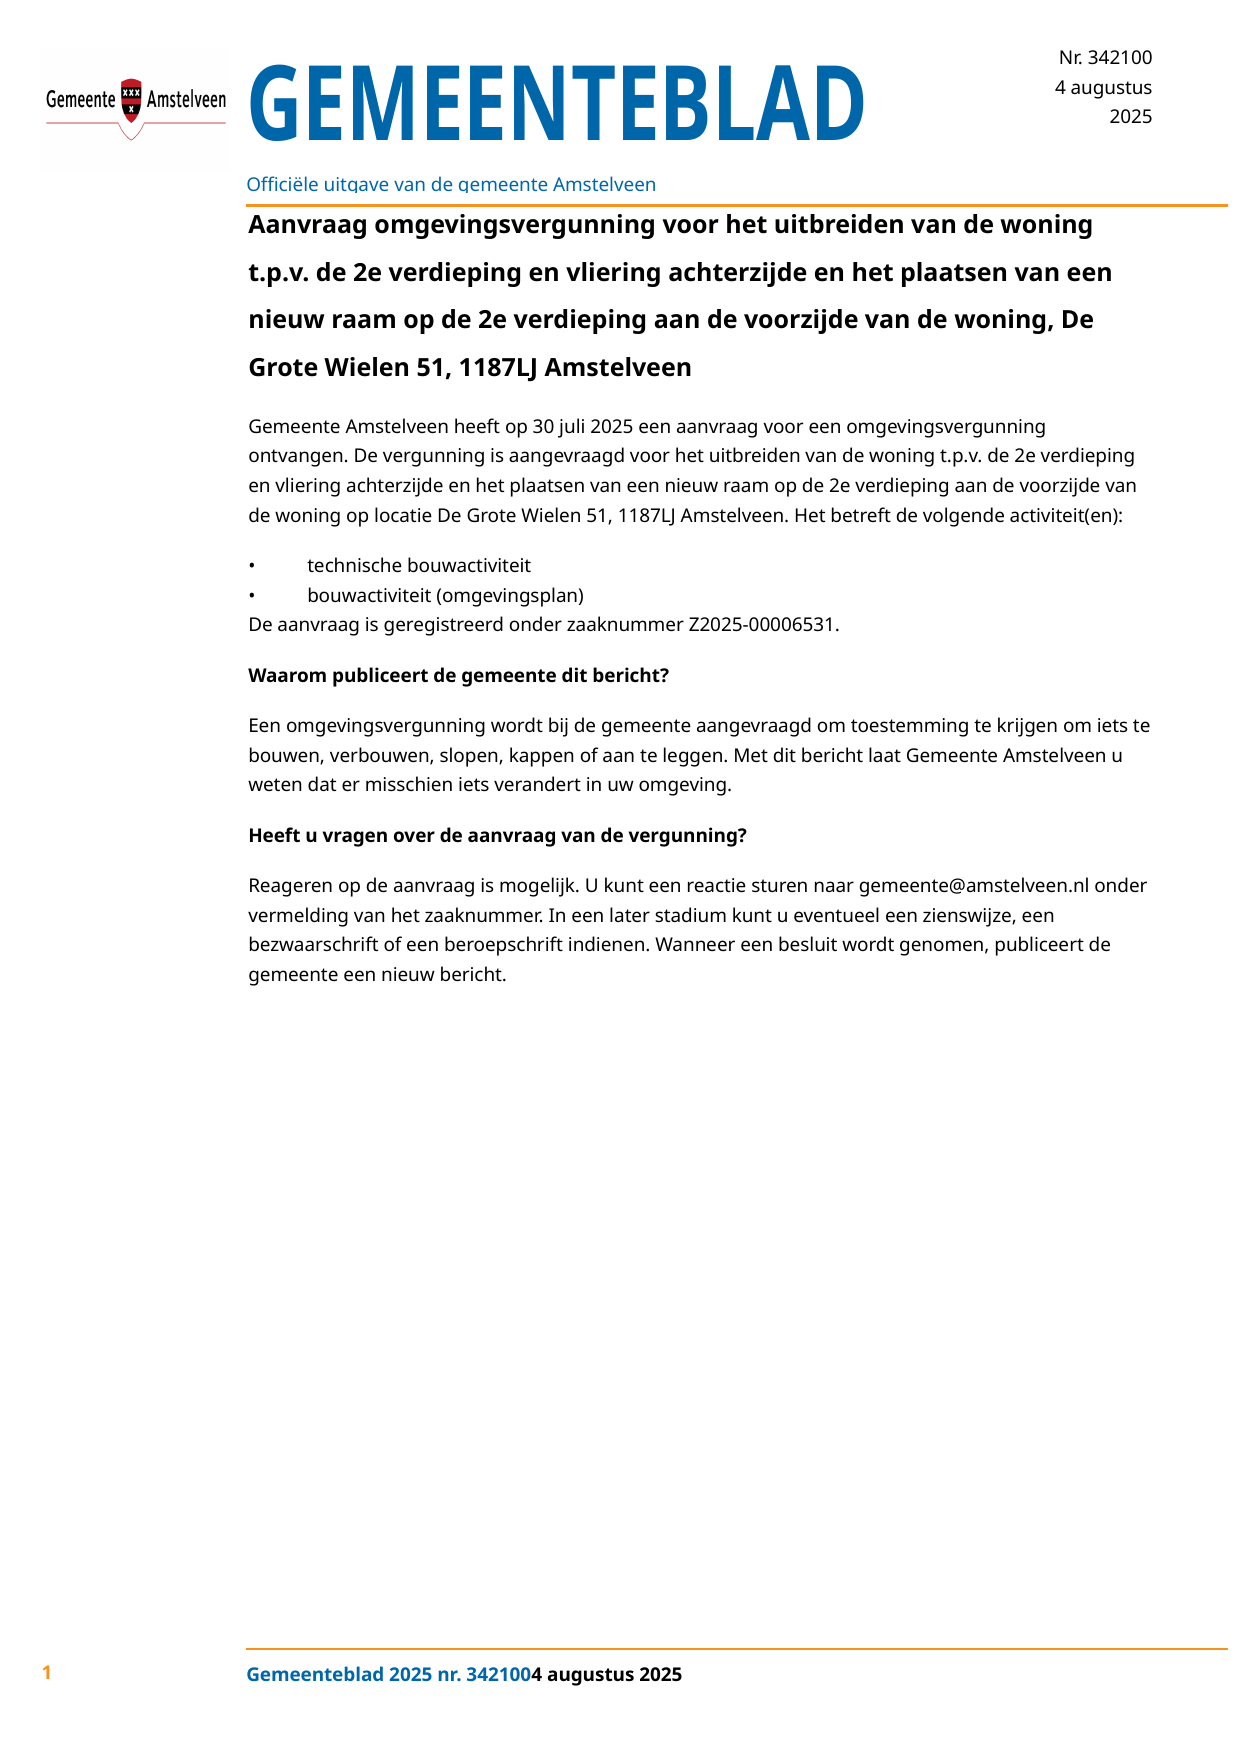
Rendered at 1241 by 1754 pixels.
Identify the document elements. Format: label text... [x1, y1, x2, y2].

text Heeft u vragen over de aanvraag van de vergunning? [248, 822, 1152, 848]
list bouwactiviteit (omgevingsplan) [248, 582, 1152, 608]
text Reageren op de aanvraag is mogelijk. U kunt een reactie sturen naar gemeente@amstelveen.nl onder vermelding van het zaaknummer. In een later stadium kunt u eventueel een zienswijze, een bezwaarschrift of een beroepschrift indienen. Wanneer een besluit wordt genomen, publiceert de gemeente een nieuw bericht. [248, 872, 1152, 987]
text Gemeente Amstelveen heeft op 30 juli 2025 een aanvraag voor een omgevingsvergunning ontvangen. De vergunning is aangevraagd voor het uitbreiden van de woning t.p.v. de 2e verdieping en vliering achterzijde en het plaatsen van een nieuw raam op de 2e verdieping aan de voorzijde van de woning op locatie De Grote Wielen 51, 1187LJ Amstelveen. Het betreft de volgende activiteit(en): [248, 413, 1152, 528]
picture [41, 47, 231, 172]
text Waarom publiceert de gemeente dit bericht? [248, 662, 1152, 688]
text Een omgevingsvergunning wordt bij de gemeente aangevraagd om toestemming te krijgen om iets te bouwen, verbouwen, slopen, kappen of aan te leggen. Met dit bericht laat Gemeente Amstelveen u weten dat er misschien iets verandert in uw omgeving. [248, 712, 1152, 797]
list technische bouwactiviteit [248, 552, 1152, 578]
text De aanvraag is geregistreerd onder zaaknummer Z2025-00006531. [248, 611, 1152, 637]
text Aanvraag omgevingsvergunning voor het uitbreiden van de woning t.p.v. de 2e verdieping en vliering achterzijde en het plaatsen van een nieuw raam op de 2e verdieping aan de voorzijde van de woning, De Grote Wielen 51, 1187LJ Amstelveen [248, 207, 1152, 384]
